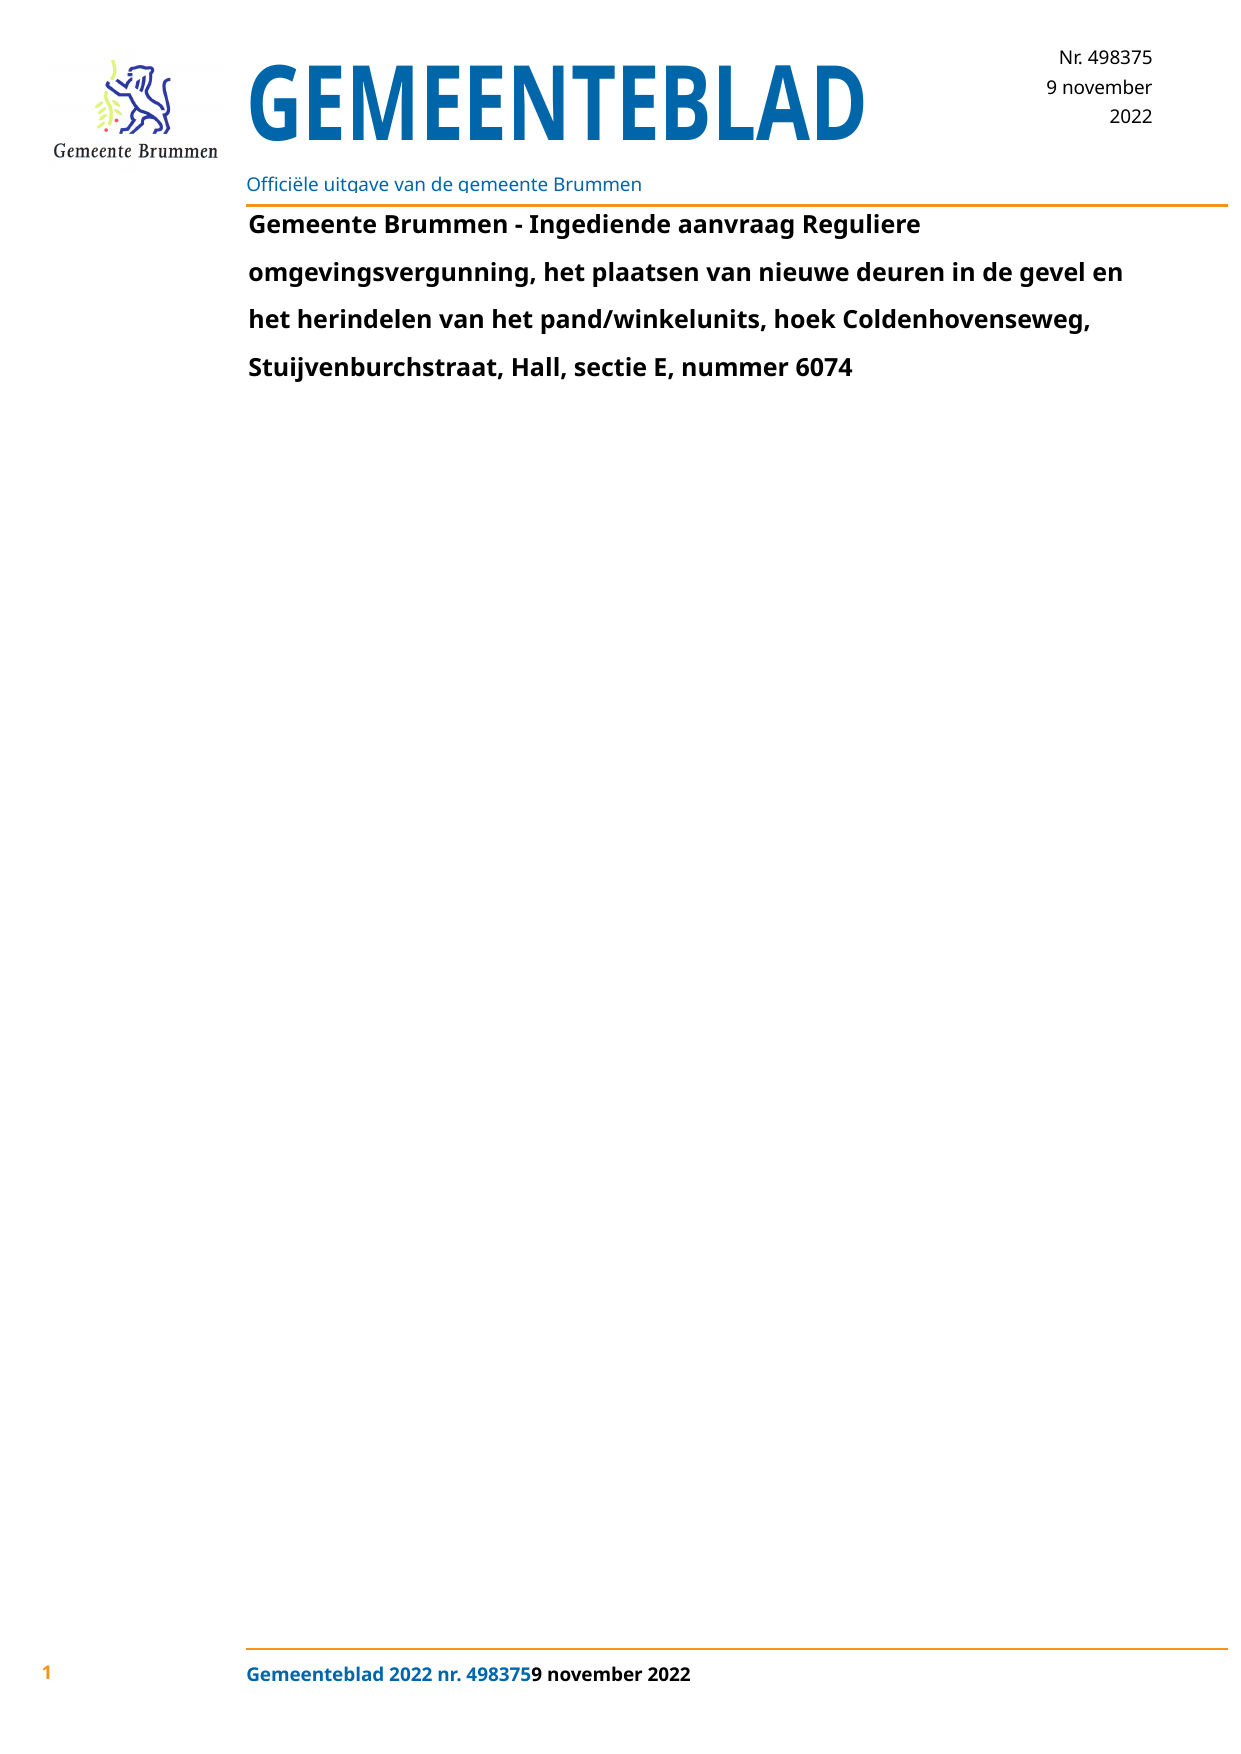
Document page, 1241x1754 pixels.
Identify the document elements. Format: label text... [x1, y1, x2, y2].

picture [41, 47, 231, 172]
text Gemeente Brummen - Ingediende aanvraag Reguliere omgevingsvergunning, het plaatsen van nieuwe deuren in de gevel en het herindelen van het pand/winkelunits, hoek Coldenhovenseweg, Stuijvenburchstraat, Hall, sectie E, nummer 6074 [248, 207, 1152, 384]
